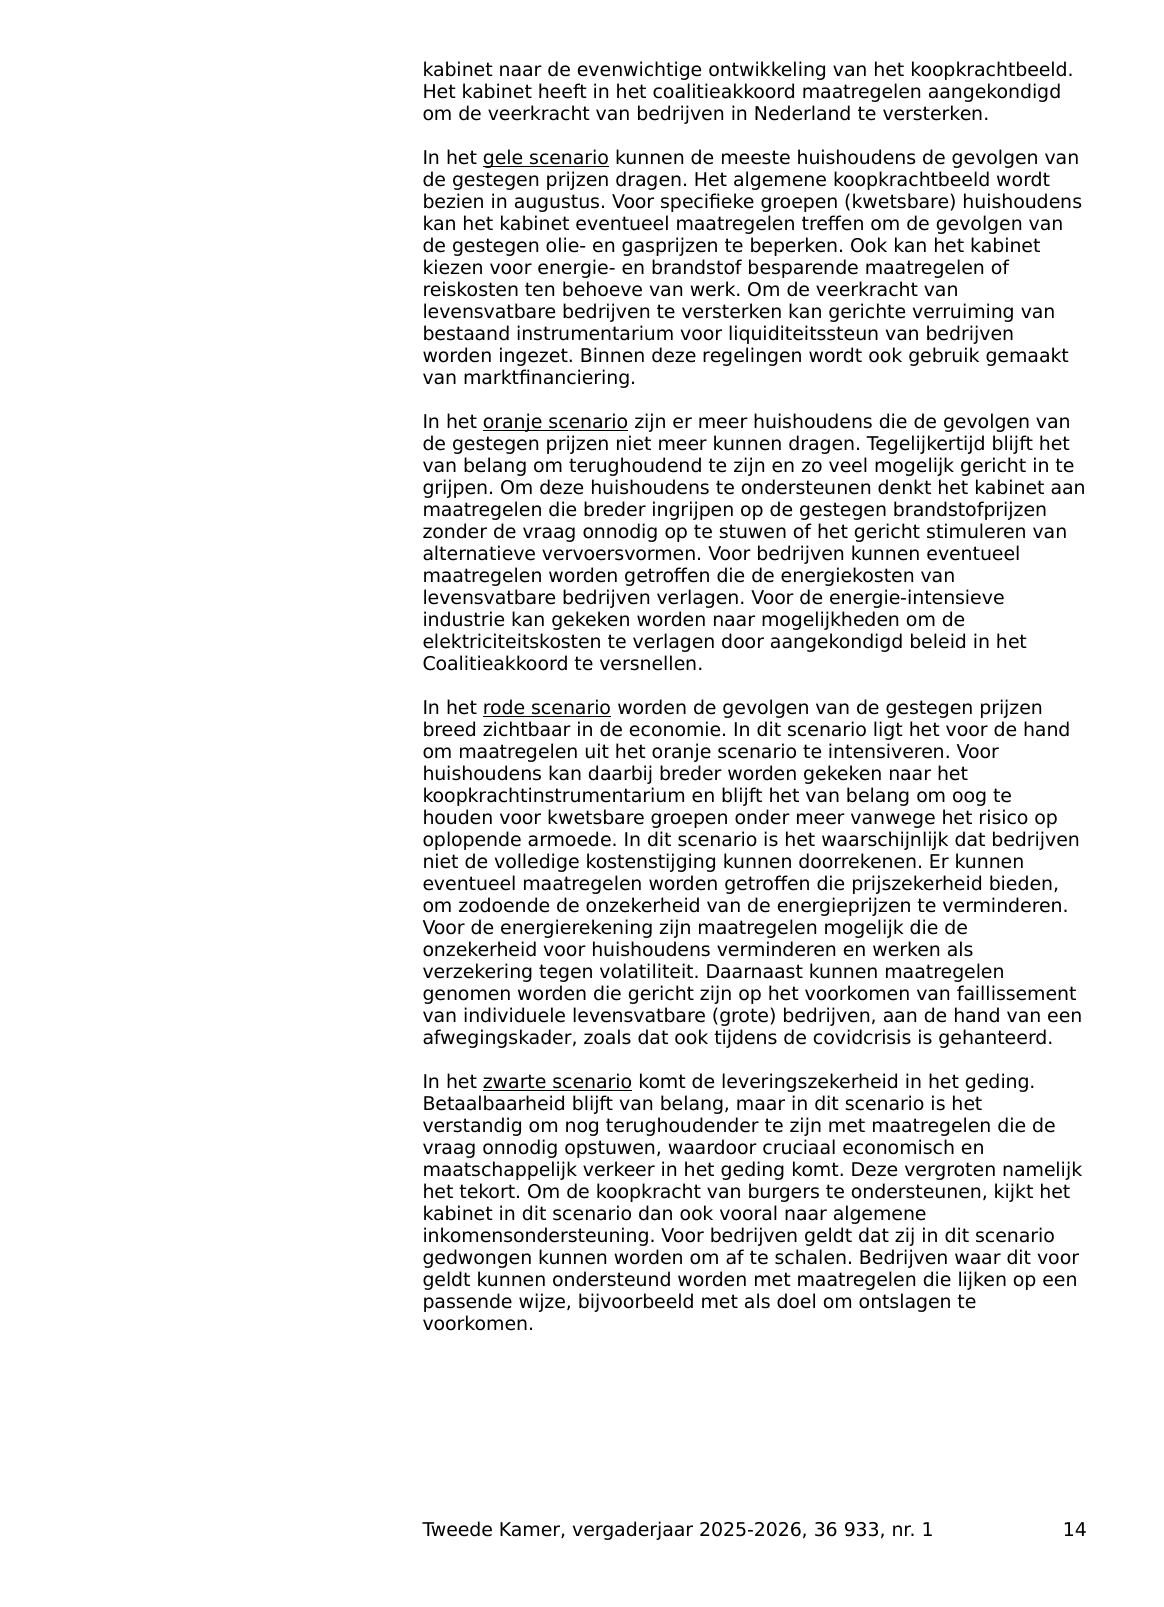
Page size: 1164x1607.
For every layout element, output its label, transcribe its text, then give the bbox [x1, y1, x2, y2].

text kabinet naar de evenwichtige ontwikkeling van het koopkrachtbeeld. Het kabinet heeft in het coalitieakkoord maatregelen aangekondigd om de veerkracht van bedrijven in Nederland te versterken. [422, 59, 1087, 125]
text In het rode scenario worden de gevolgen van de gestegen prijzen breed zichtbaar in de economie. In dit scenario ligt het voor de hand om maatregelen uit het oranje scenario te intensiveren. Voor huishoudens kan daarbij breder worden gekeken naar het koopkrachtinstrumentarium en blijft het van belang om oog te houden voor kwetsbare groepen onder meer vanwege het risico op oplopende armoede. In dit scenario is het waarschijnlijk dat bedrijven niet de volledige kostenstijging kunnen doorrekenen. Er kunnen eventueel maatregelen worden getroffen die prijszekerheid bieden, om zodoende de onzekerheid van de energieprijzen te verminderen. Voor de energierekening zijn maatregelen mogelijk die de onzekerheid voor huishoudens verminderen en werken als verzekering tegen volatiliteit. Daarnaast kunnen maatregelen genomen worden die gericht zijn op het voorkomen van faillissement van individuele levensvatbare (grote) bedrijven, aan de hand van een afwegingskader, zoals dat ook tijdens de covidcrisis is gehanteerd. [422, 697, 1087, 1049]
text In het gele scenario kunnen de meeste huishoudens de gevolgen van de gestegen prijzen dragen. Het algemene koopkrachtbeeld wordt bezien in augustus. Voor specifieke groepen (kwetsbare) huishoudens kan het kabinet eventueel maatregelen treffen om de gevolgen van de gestegen olie- en gasprijzen te beperken. Ook kan het kabinet kiezen voor energie- en brandstof besparende maatregelen of reiskosten ten behoeve van werk. Om de veerkracht van levensvatbare bedrijven te versterken kan gerichte verruiming van bestaand instrumentarium voor liquiditeitssteun van bedrijven worden ingezet. Binnen deze regelingen wordt ook gebruik gemaakt van marktfinanciering. [422, 147, 1087, 389]
text In het zwarte scenario komt de leveringszekerheid in het geding. Betaalbaarheid blijft van belang, maar in dit scenario is het verstandig om nog terughoudender te zijn met maatregelen die de vraag onnodig opstuwen, waardoor cruciaal economisch en maatschappelijk verkeer in het geding komt. Deze vergroten namelijk het tekort. Om de koopkracht van burgers te ondersteunen, kijkt het kabinet in dit scenario dan ook vooral naar algemene inkomensondersteuning. Voor bedrijven geldt dat zij in dit scenario gedwongen kunnen worden om af te schalen. Bedrijven waar dit voor geldt kunnen ondersteund worden met maatregelen die lijken op een passende wijze, bijvoorbeeld met als doel om ontslagen te voorkomen. [422, 1071, 1087, 1335]
text In het oranje scenario zijn er meer huishoudens die de gevolgen van de gestegen prijzen niet meer kunnen dragen. Tegelijkertijd blijft het van belang om terughoudend te zijn en zo veel mogelijk gericht in te grijpen. Om deze huishoudens te ondersteunen denkt het kabinet aan maatregelen die breder ingrijpen op de gestegen brandstofprijzen zonder de vraag onnodig op te stuwen of het gericht stimuleren van alternatieve vervoersvormen. Voor bedrijven kunnen eventueel maatregelen worden getroffen die de energiekosten van levensvatbare bedrijven verlagen. Voor de energie-intensieve industrie kan gekeken worden naar mogelijkheden om de elektriciteitskosten te verlagen door aangekondigd beleid in het Coalitieakkoord te versnellen. [422, 411, 1087, 675]
